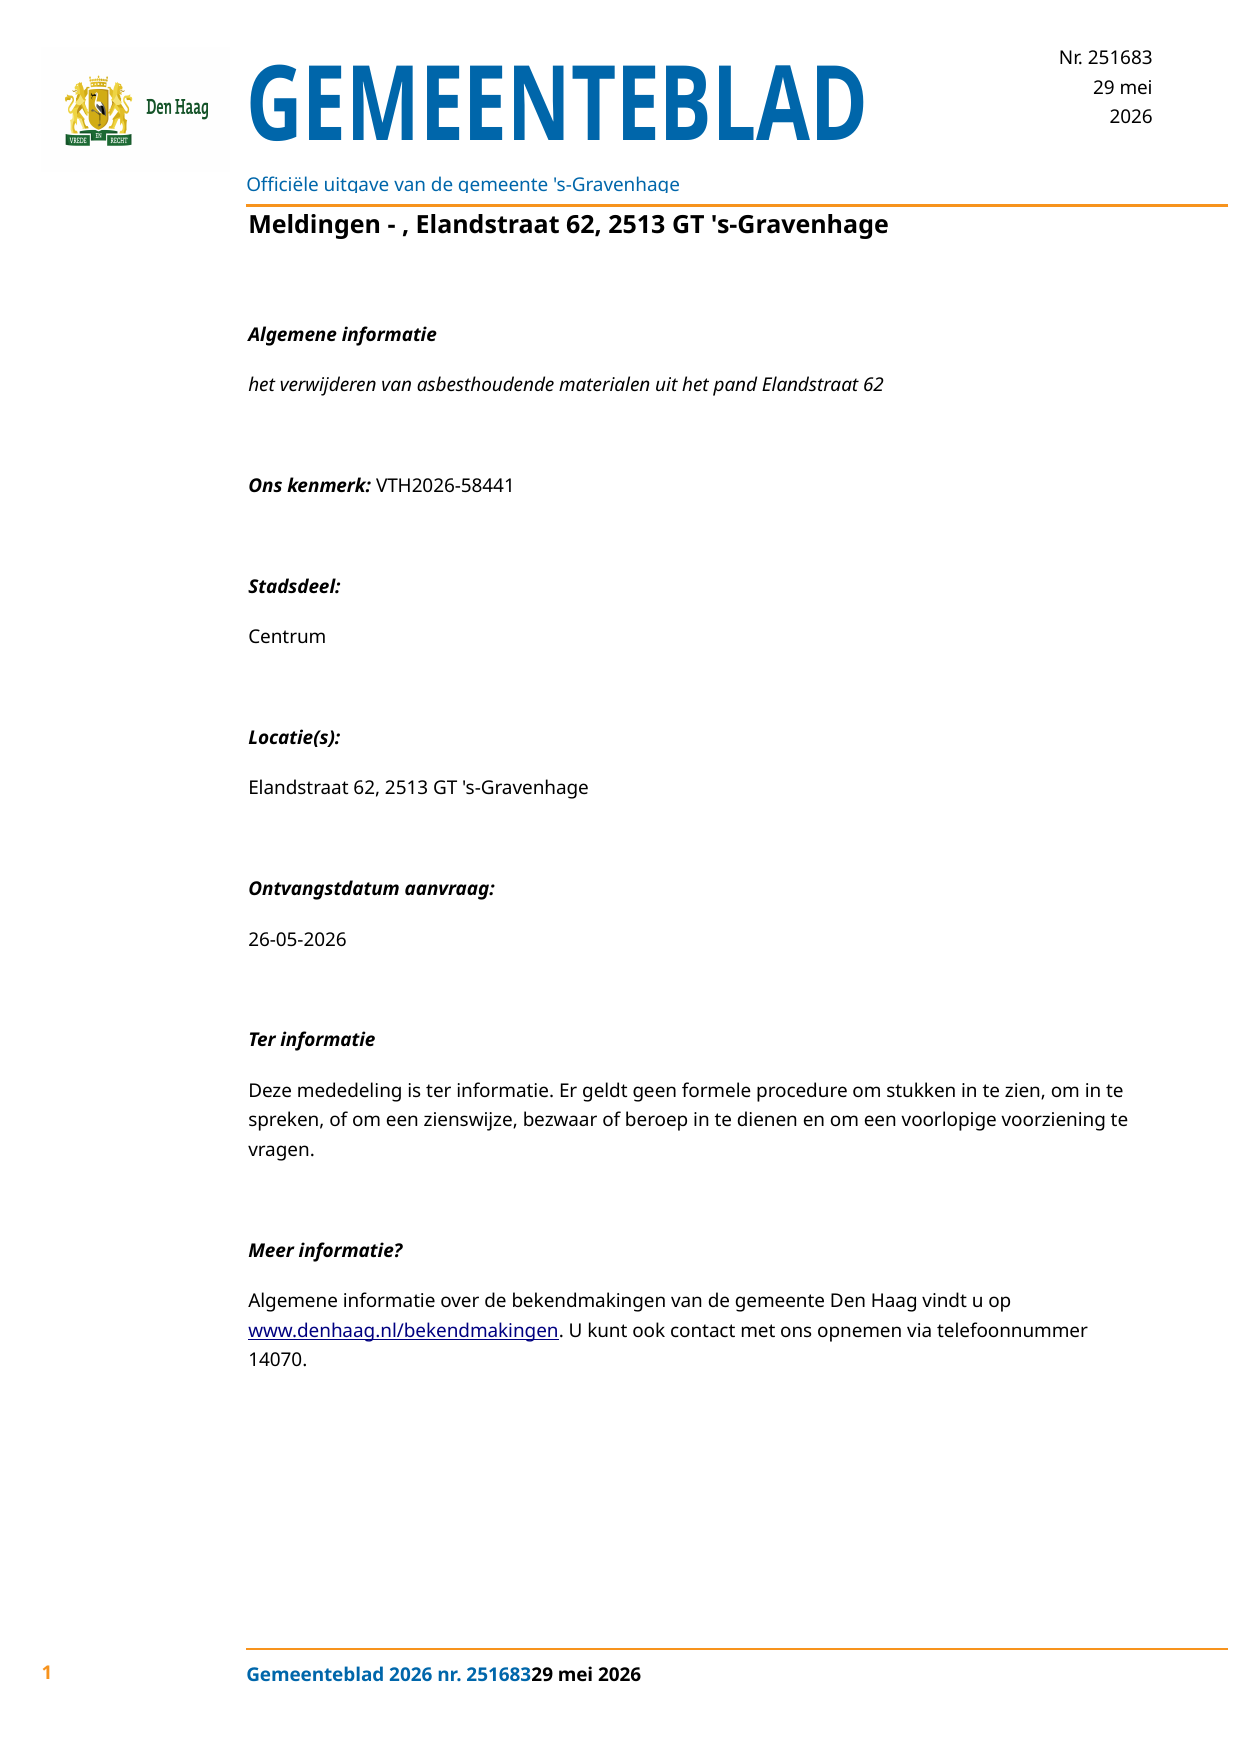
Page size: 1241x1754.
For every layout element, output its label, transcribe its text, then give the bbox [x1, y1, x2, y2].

text Stadsdeel: [248, 573, 1152, 598]
text Meer informatie? [248, 1237, 1152, 1263]
text 26-05-2026 [248, 926, 1152, 951]
text Ons kenmerk: VTH2026-58441 [248, 472, 1152, 498]
text Centrum [248, 623, 1152, 649]
text Ontvangstdatum aanvraag: [248, 875, 1152, 901]
picture [41, 47, 231, 172]
text Deze mededeling is ter informatie. Er geldt geen formele procedure om stukken in te zien, om in te spreken, of om een zienswijze, bezwaar of beroep in te dienen en om een voorlopige voorziening te vragen. [248, 1077, 1152, 1162]
text Elandstraat 62, 2513 GT 's-Gravenhage [248, 774, 1152, 800]
text Ter informatie [248, 1027, 1152, 1052]
text het verwijderen van asbesthoudende materialen uit het pand Elandstraat 62 [248, 371, 1152, 397]
text Algemene informatie [248, 321, 1152, 346]
text Meldingen - , Elandstraat 62, 2513 GT 's-Gravenhage [248, 207, 1152, 241]
text Algemene informatie over de bekendmakingen van de gemeente Den Haag vindt u op www.denhaag.nl/bekendmakingen. U kunt ook contact met ons opnemen via telefoonnummer 14070. [248, 1287, 1152, 1372]
text Locatie(s): [248, 724, 1152, 750]
